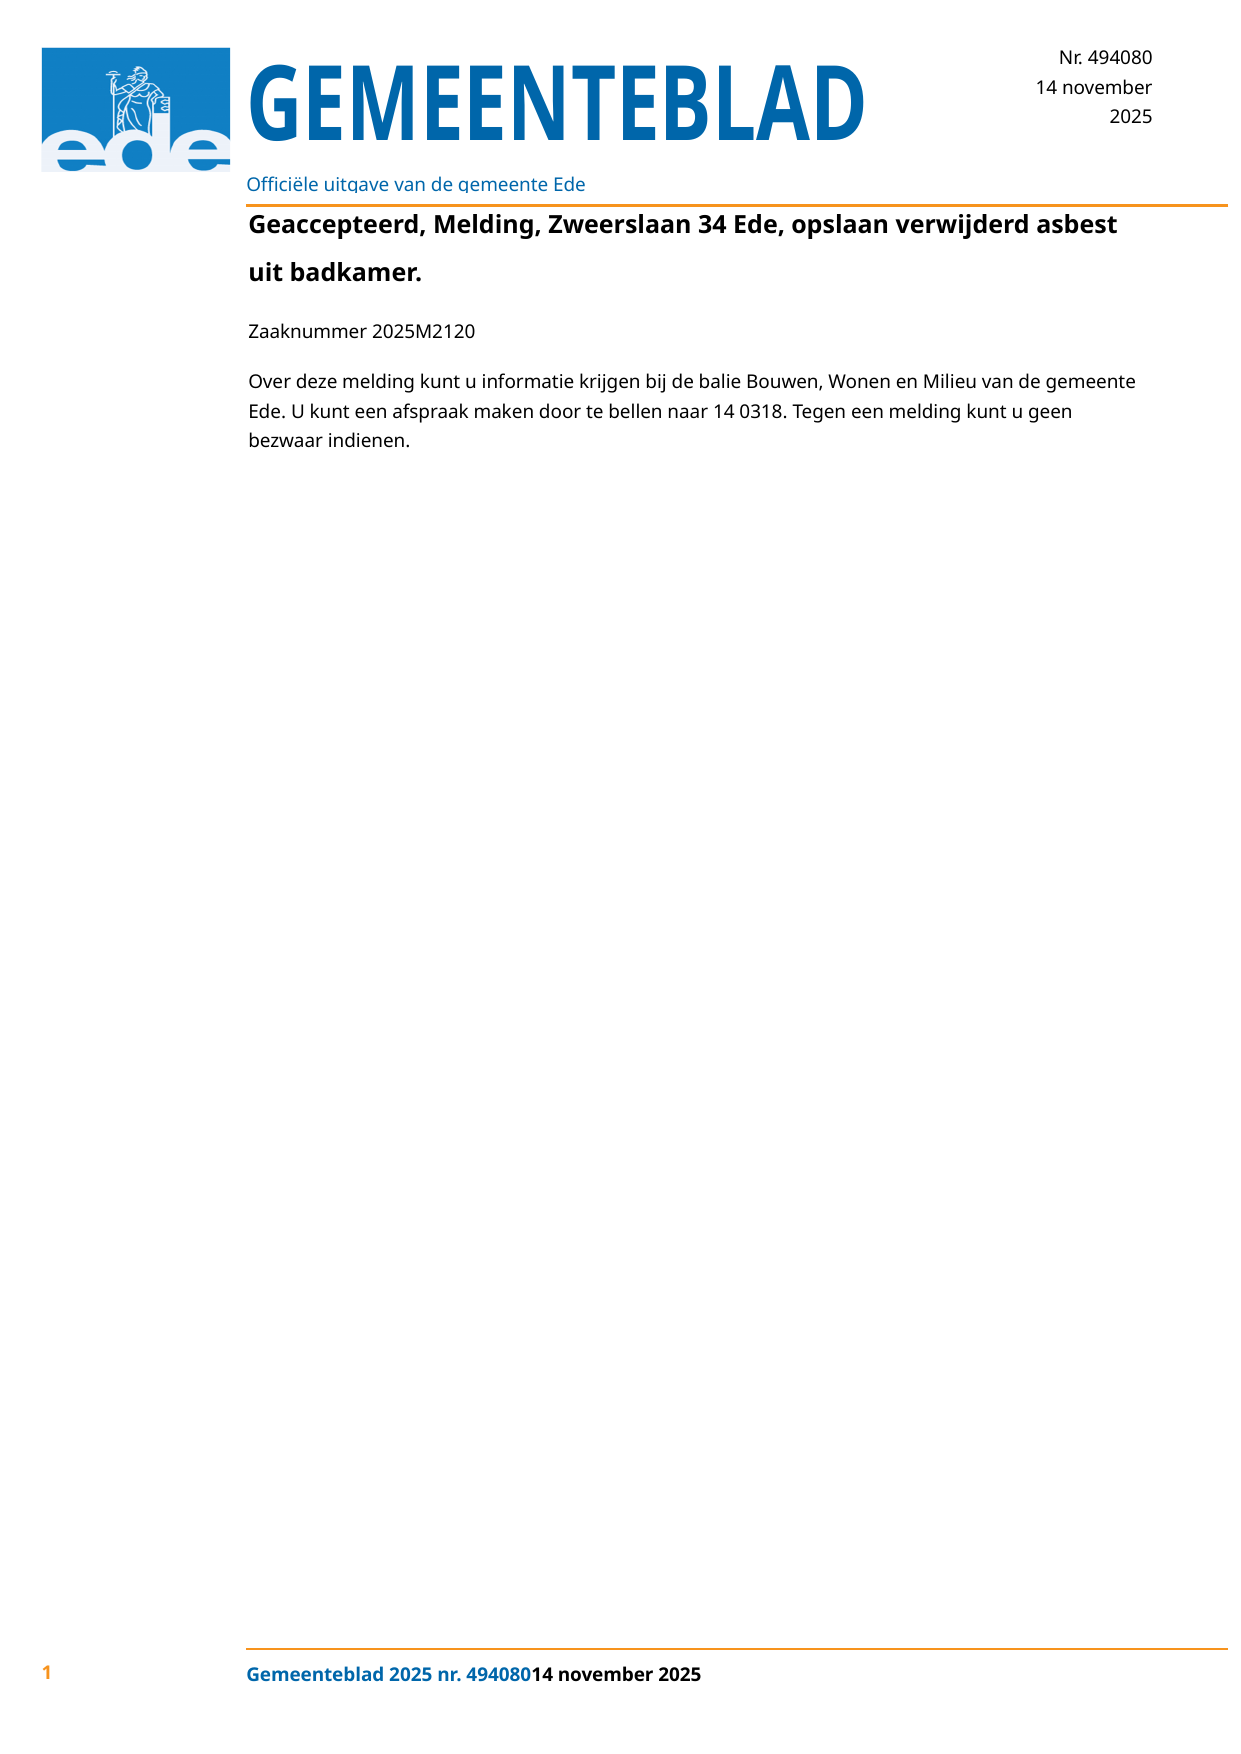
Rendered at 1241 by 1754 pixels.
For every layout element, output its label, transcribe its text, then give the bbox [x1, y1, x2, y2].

text Over deze melding kunt u informatie krijgen bij de balie Bouwen, Wonen en Milieu van de gemeente Ede. U kunt een afspraak maken door te bellen naar 14 0318. Tegen een melding kunt u geen bezwaar indienen. [248, 368, 1152, 453]
picture [41, 47, 231, 172]
text Zaaknummer 2025M2120 [248, 318, 1152, 344]
text Geaccepteerd, Melding, Zweerslaan 34 Ede, opslaan verwijderd asbest uit badkamer. [248, 207, 1152, 288]
